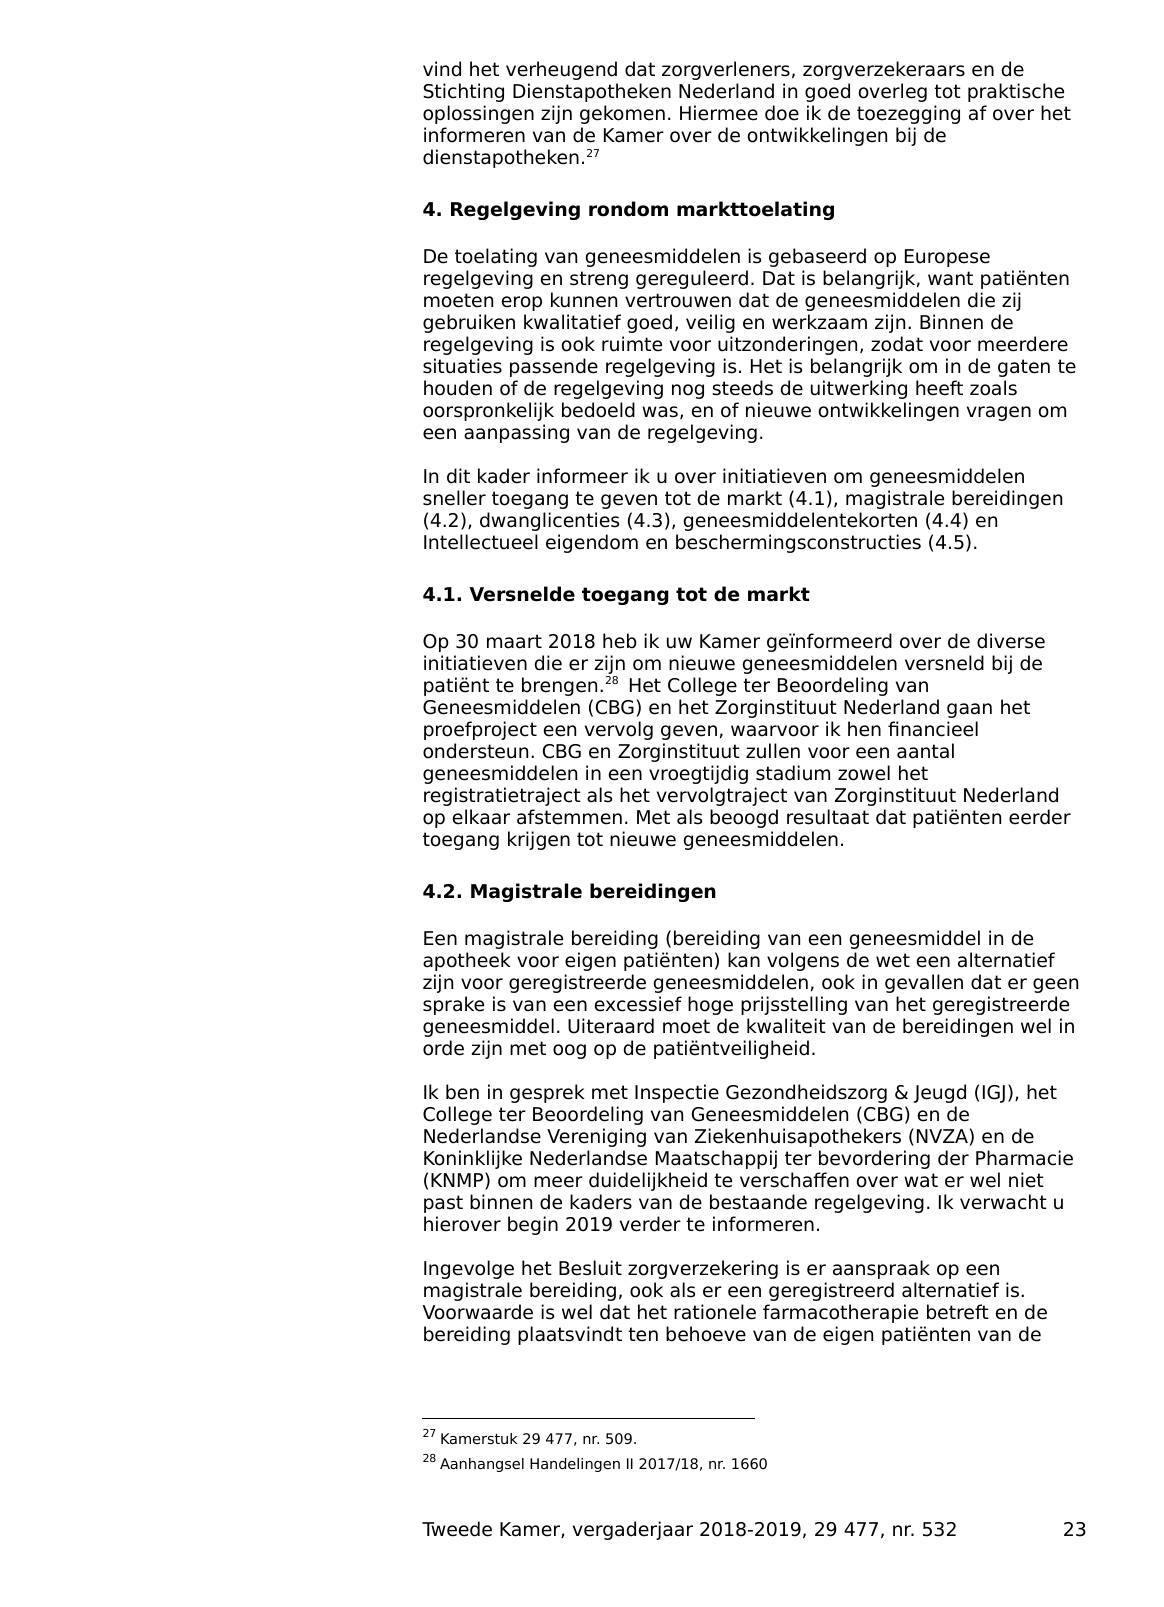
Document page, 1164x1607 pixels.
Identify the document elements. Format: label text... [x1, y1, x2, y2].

subtitle 4.1. Versnelde toegang tot de markt [422, 584, 1087, 606]
text Kamerstuk 29 477, nr. 509. [422, 1427, 1087, 1449]
text Een magistrale bereiding (bereiding van een geneesmiddel in de apotheek voor eigen patiënten) kan volgens de wet een alternatief zijn voor geregistreerde geneesmiddelen, ook in gevallen dat er geen sprake is van een excessief hoge prijsstelling van het geregistreerde geneesmiddel. Uiteraard moet de kwaliteit van de bereidingen wel in orde zijn met oog op de patiëntveiligheid. [422, 928, 1087, 1059]
subtitle 4.2. Magistrale bereidingen [422, 881, 1087, 903]
text Ingevolge het Besluit zorgverzekering is er aanspraak op een magistrale bereiding, ook als er een geregistreerd alternatief is. Voorwaarde is wel dat het rationele farmacotherapie betreft en de bereiding plaatsvindt ten behoeve van de eigen patiënten van de [422, 1258, 1087, 1346]
text De toelating van geneesmiddelen is gebaseerd op Europese regelgeving en streng gereguleerd. Dat is belangrijk, want patiënten moeten erop kunnen vertrouwen dat de geneesmiddelen die zij gebruiken kwalitatief goed, veilig en werkzaam zijn. Binnen de regelgeving is ook ruimte voor uitzonderingen, zodat voor meerdere situaties passende regelgeving is. Het is belangrijk om in de gaten te houden of de regelgeving nog steeds de uitwerking heeft zoals oorspronkelijk bedoeld was, en of nieuwe ontwikkelingen vragen om een aanpassing van de regelgeving. [422, 246, 1087, 444]
subtitle 4. Regelgeving rondom markttoelating [422, 199, 1087, 221]
text Ik ben in gesprek met Inspectie Gezondheidszorg & Jeugd (IGJ), het College ter Beoordeling van Geneesmiddelen (CBG) en de Nederlandse Vereniging van Ziekenhuisapothekers (NVZA) en de Koninklijke Nederlandse Maatschappij ter bevordering der Pharmacie (KNMP) om meer duidelijkheid te verschaffen over wat er wel niet past binnen de kaders van de bestaande regelgeving. Ik verwacht u hierover begin 2019 verder te informeren. [422, 1082, 1087, 1236]
text Aanhangsel Handelingen II 2017/18, nr. 1660 [422, 1452, 1087, 1474]
text Op 30 maart 2018 heb ik uw Kamer geïnformeerd over de diverse initiatieven die er zijn om nieuwe geneesmiddelen versneld bij de patiënt te brengen. Het College ter Beoordeling van Geneesmiddelen (CBG) en het Zorginstituut Nederland gaan het proefproject een vervolg geven, waarvoor ik hen financieel ondersteun. CBG en Zorginstituut zullen voor een aantal geneesmiddelen in een vroegtijdig stadium zowel het registratietraject als het vervolgtraject van Zorginstituut Nederland op elkaar afstemmen. Met als beoogd resultaat dat patiënten eerder toegang krijgen tot nieuwe geneesmiddelen. [422, 631, 1087, 851]
text In dit kader informeer ik u over initiatieven om geneesmiddelen sneller toegang te geven tot de markt (4.1), magistrale bereidingen (4.2), dwanglicenties (4.3), geneesmiddelentekorten (4.4) en Intellectueel eigendom en beschermingsconstructies (4.5). [422, 466, 1087, 554]
text vind het verheugend dat zorgverleners, zorgverzekeraars en de Stichting Dienstapotheken Nederland in goed overleg tot praktische oplossingen zijn gekomen. Hiermee doe ik de toezegging af over het informeren van de Kamer over de ontwikkelingen bij de dienstapotheken. [422, 59, 1087, 169]
